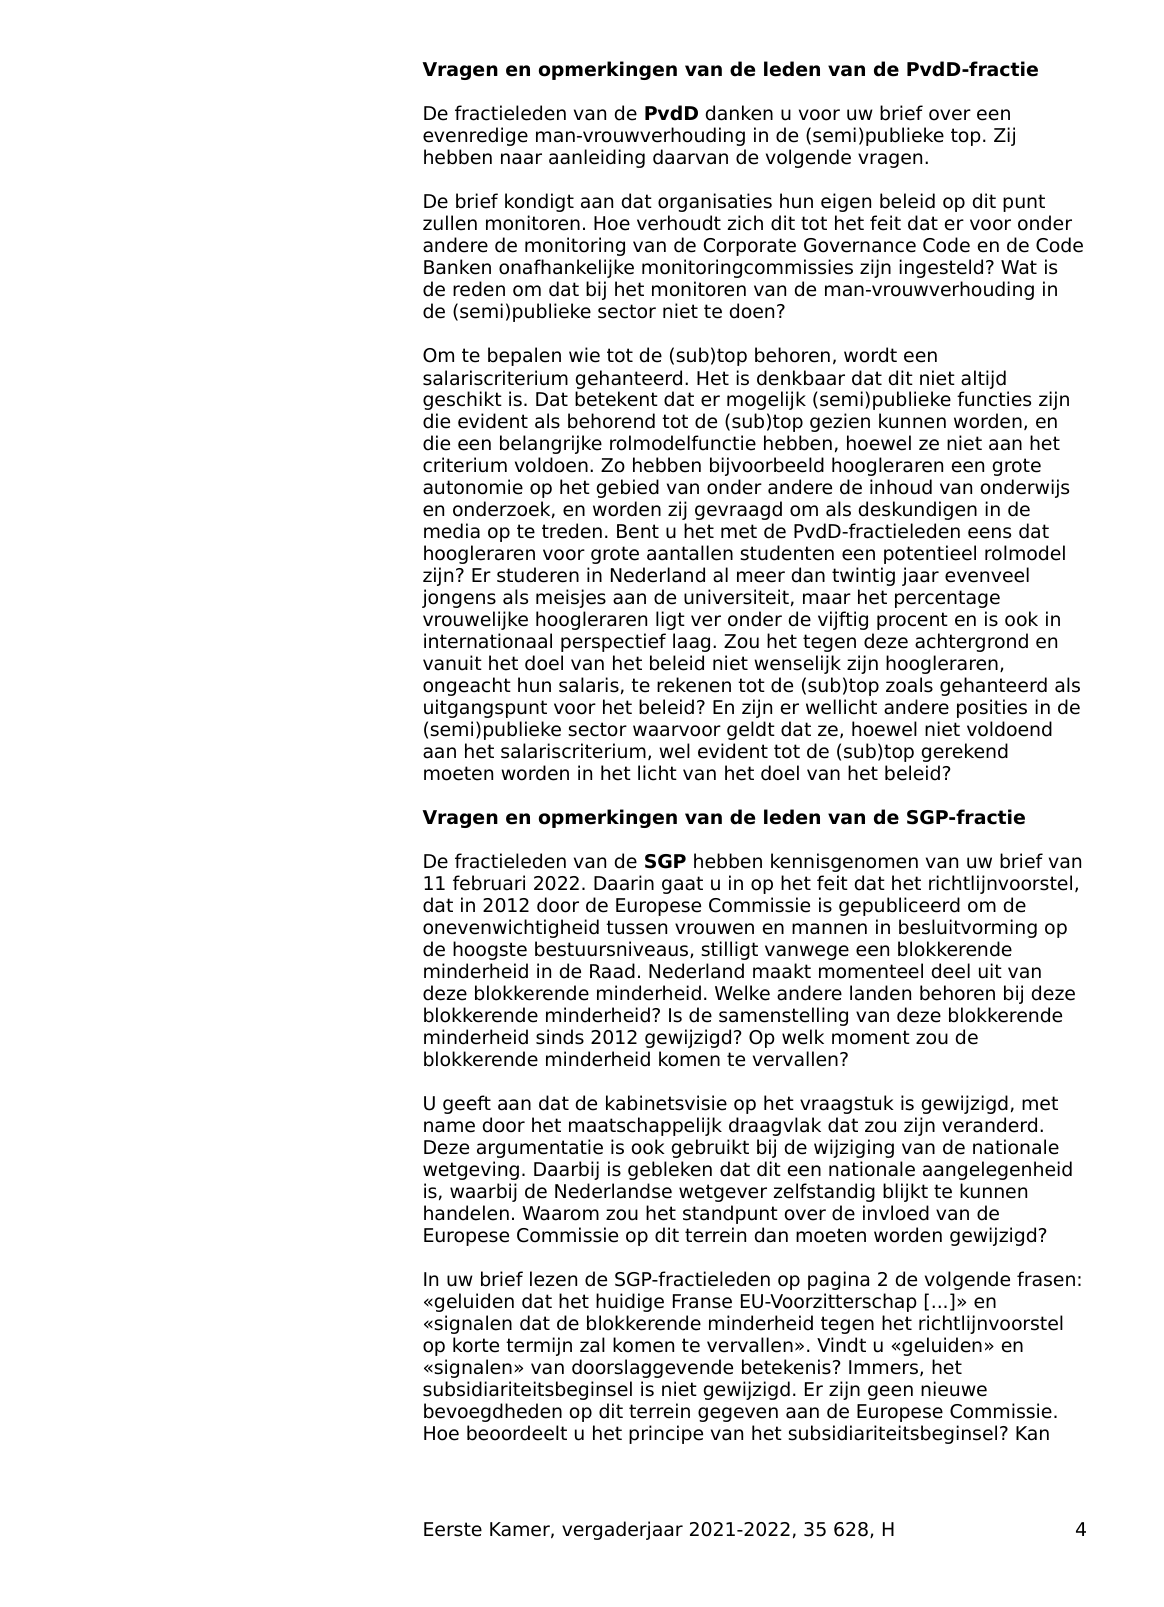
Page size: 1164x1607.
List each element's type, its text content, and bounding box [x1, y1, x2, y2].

text De fractieleden van de SGP hebben kennisgenomen van uw brief van 11 februari 2022. Daarin gaat u in op het feit dat het richtlijnvoorstel, dat in 2012 door de Europese Commissie is gepubliceerd om de onevenwichtigheid tussen vrouwen en mannen in besluitvorming op de hoogste bestuursniveaus, stilligt vanwege een blokkerende minderheid in de Raad. Nederland maakt momenteel deel uit van deze blokkerende minderheid. Welke andere landen behoren bij deze blokkerende minderheid? Is de samenstelling van deze blokkerende minderheid sinds 2012 gewijzigd? Op welk moment zou de blokkerende minderheid komen te vervallen? [422, 851, 1087, 1071]
subtitle Vragen en opmerkingen van de leden van de PvdD-fractie [422, 59, 1087, 81]
text De fractieleden van de PvdD danken u voor uw brief over een evenredige man-vrouwverhouding in de (semi)publieke top. Zij hebben naar aanleiding daarvan de volgende vragen. [422, 103, 1087, 169]
text U geeft aan dat de kabinetsvisie op het vraagstuk is gewijzigd, met name door het maatschappelijk draagvlak dat zou zijn veranderd. Deze argumentatie is ook gebruikt bij de wijziging van de nationale wetgeving. Daarbij is gebleken dat dit een nationale aangelegenheid is, waarbij de Nederlandse wetgever zelfstandig blijkt te kunnen handelen. Waarom zou het standpunt over de invloed van de Europese Commissie op dit terrein dan moeten worden gewijzigd? [422, 1093, 1087, 1247]
subtitle Vragen en opmerkingen van de leden van de SGP-fractie [422, 807, 1087, 829]
text In uw brief lezen de SGP-fractieleden op pagina 2 de volgende frasen: «geluiden dat het huidige Franse EU-Voorzitterschap [...]» en «signalen dat de blokkerende minderheid tegen het richtlijnvoorstel op korte termijn zal komen te vervallen». Vindt u «geluiden» en «signalen» van doorslaggevende betekenis? Immers, het subsidiariteitsbeginsel is niet gewijzigd. Er zijn geen nieuwe bevoegdheden op dit terrein gegeven aan de Europese Commissie. Hoe beoordeelt u het principe van het subsidiariteitsbeginsel? Kan [422, 1269, 1087, 1445]
text Om te bepalen wie tot de (sub)top behoren, wordt een salariscriterium gehanteerd. Het is denkbaar dat dit niet altijd geschikt is. Dat betekent dat er mogelijk (semi)publieke functies zijn die evident als behorend tot de (sub)top gezien kunnen worden, en die een belangrijke rolmodelfunctie hebben, hoewel ze niet aan het criterium voldoen. Zo hebben bijvoorbeeld hoogleraren een grote autonomie op het gebied van onder andere de inhoud van onderwijs en onderzoek, en worden zij gevraagd om als deskundigen in de media op te treden. Bent u het met de PvdD-fractieleden eens dat hoogleraren voor grote aantallen studenten een potentieel rolmodel zijn? Er studeren in Nederland al meer dan twintig jaar evenveel jongens als meisjes aan de universiteit, maar het percentage vrouwelijke hoogleraren ligt ver onder de vijftig procent en is ook in internationaal perspectief laag. Zou het tegen deze achtergrond en vanuit het doel van het beleid niet wenselijk zijn hoogleraren, ongeacht hun salaris, te rekenen tot de (sub)top zoals gehanteerd als uitgangspunt voor het beleid? En zijn er wellicht andere posities in de (semi)publieke sector waarvoor geldt dat ze, hoewel niet voldoend aan het salariscriterium, wel evident tot de (sub)top gerekend moeten worden in het licht van het doel van het beleid? [422, 345, 1087, 785]
text De brief kondigt aan dat organisaties hun eigen beleid op dit punt zullen monitoren. Hoe verhoudt zich dit tot het feit dat er voor onder andere de monitoring van de Corporate Governance Code en de Code Banken onafhankelijke monitoringcommissies zijn ingesteld? Wat is de reden om dat bij het monitoren van de man-vrouwverhouding in de (semi)publieke sector niet te doen? [422, 191, 1087, 323]
